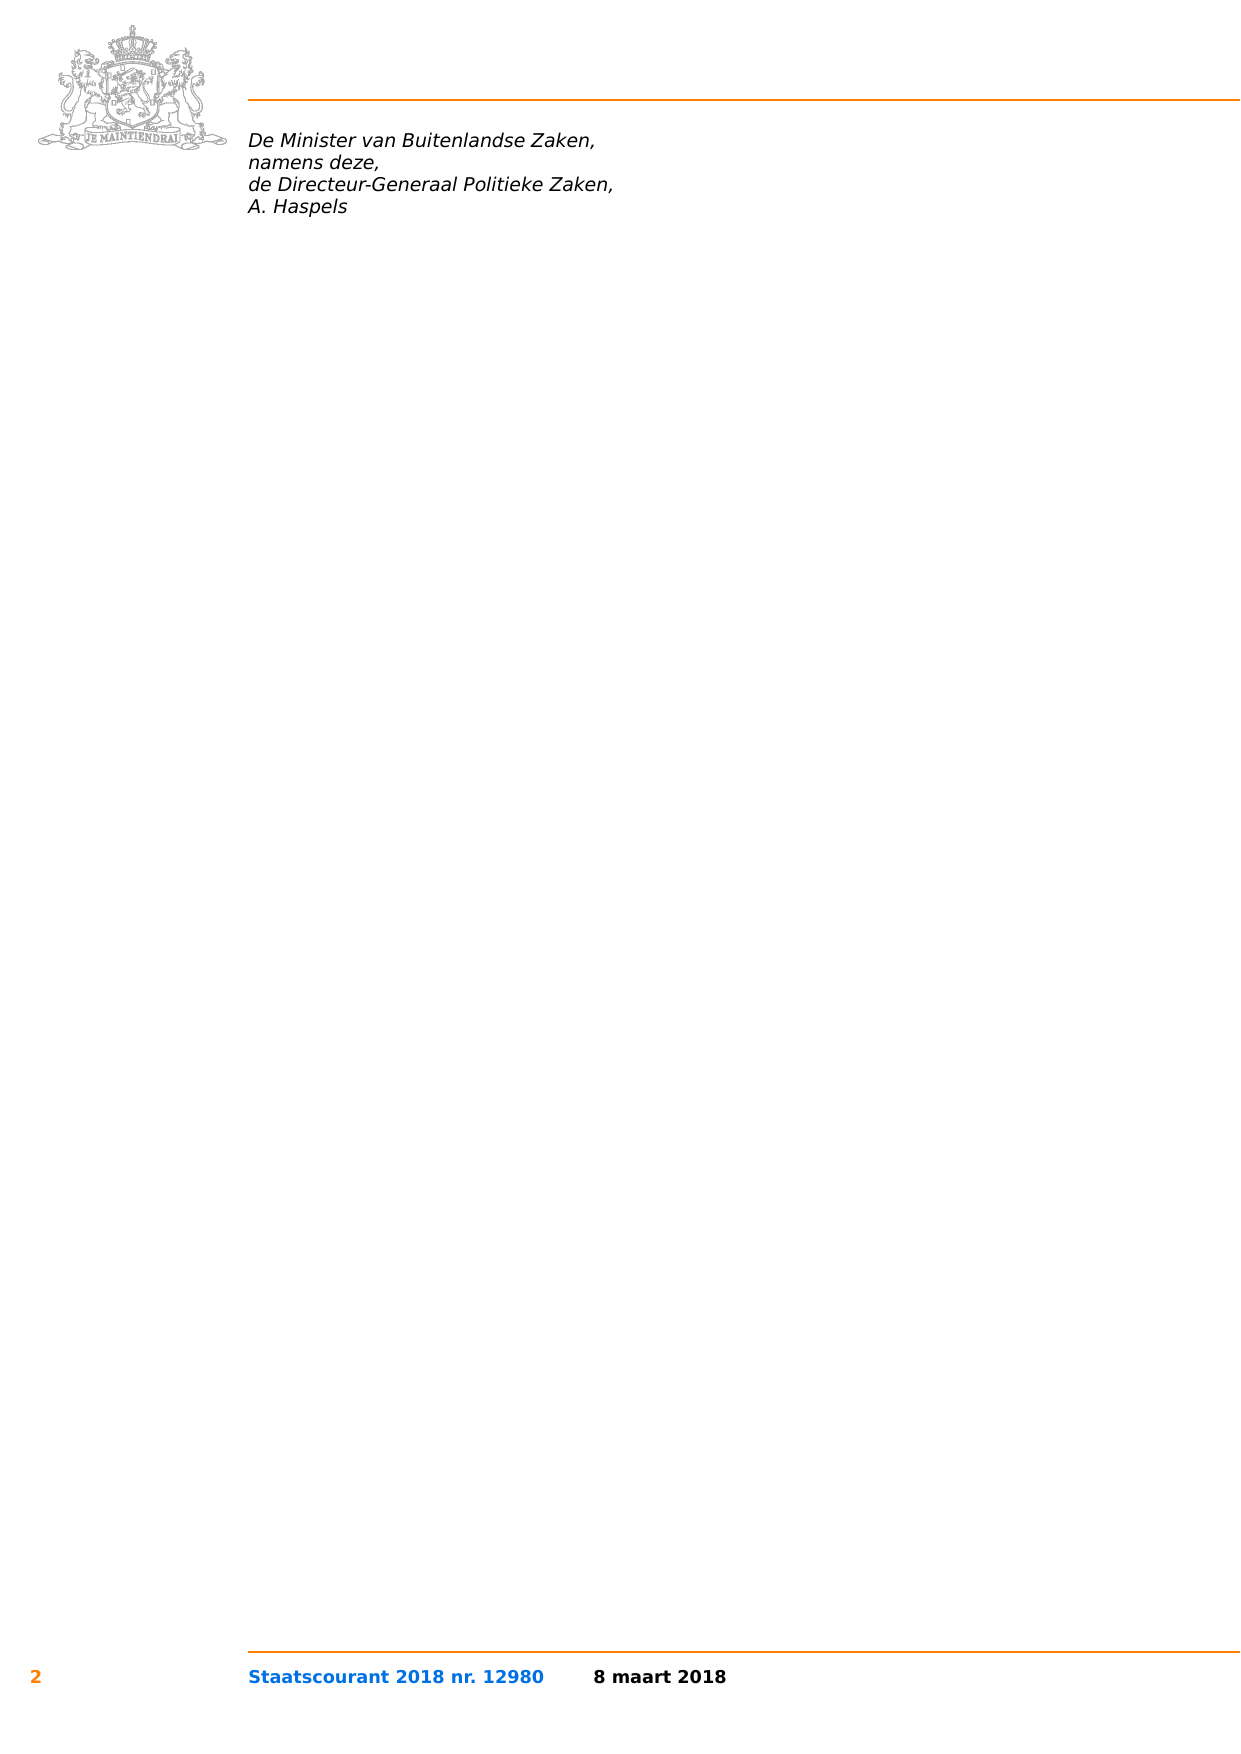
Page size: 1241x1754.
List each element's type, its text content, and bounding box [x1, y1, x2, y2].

picture [38, 25, 227, 150]
text De Minister van Buitenlandse Zaken, namens deze, de Directeur-Generaal Politieke Zaken, A. Haspels [248, 130, 1163, 218]
